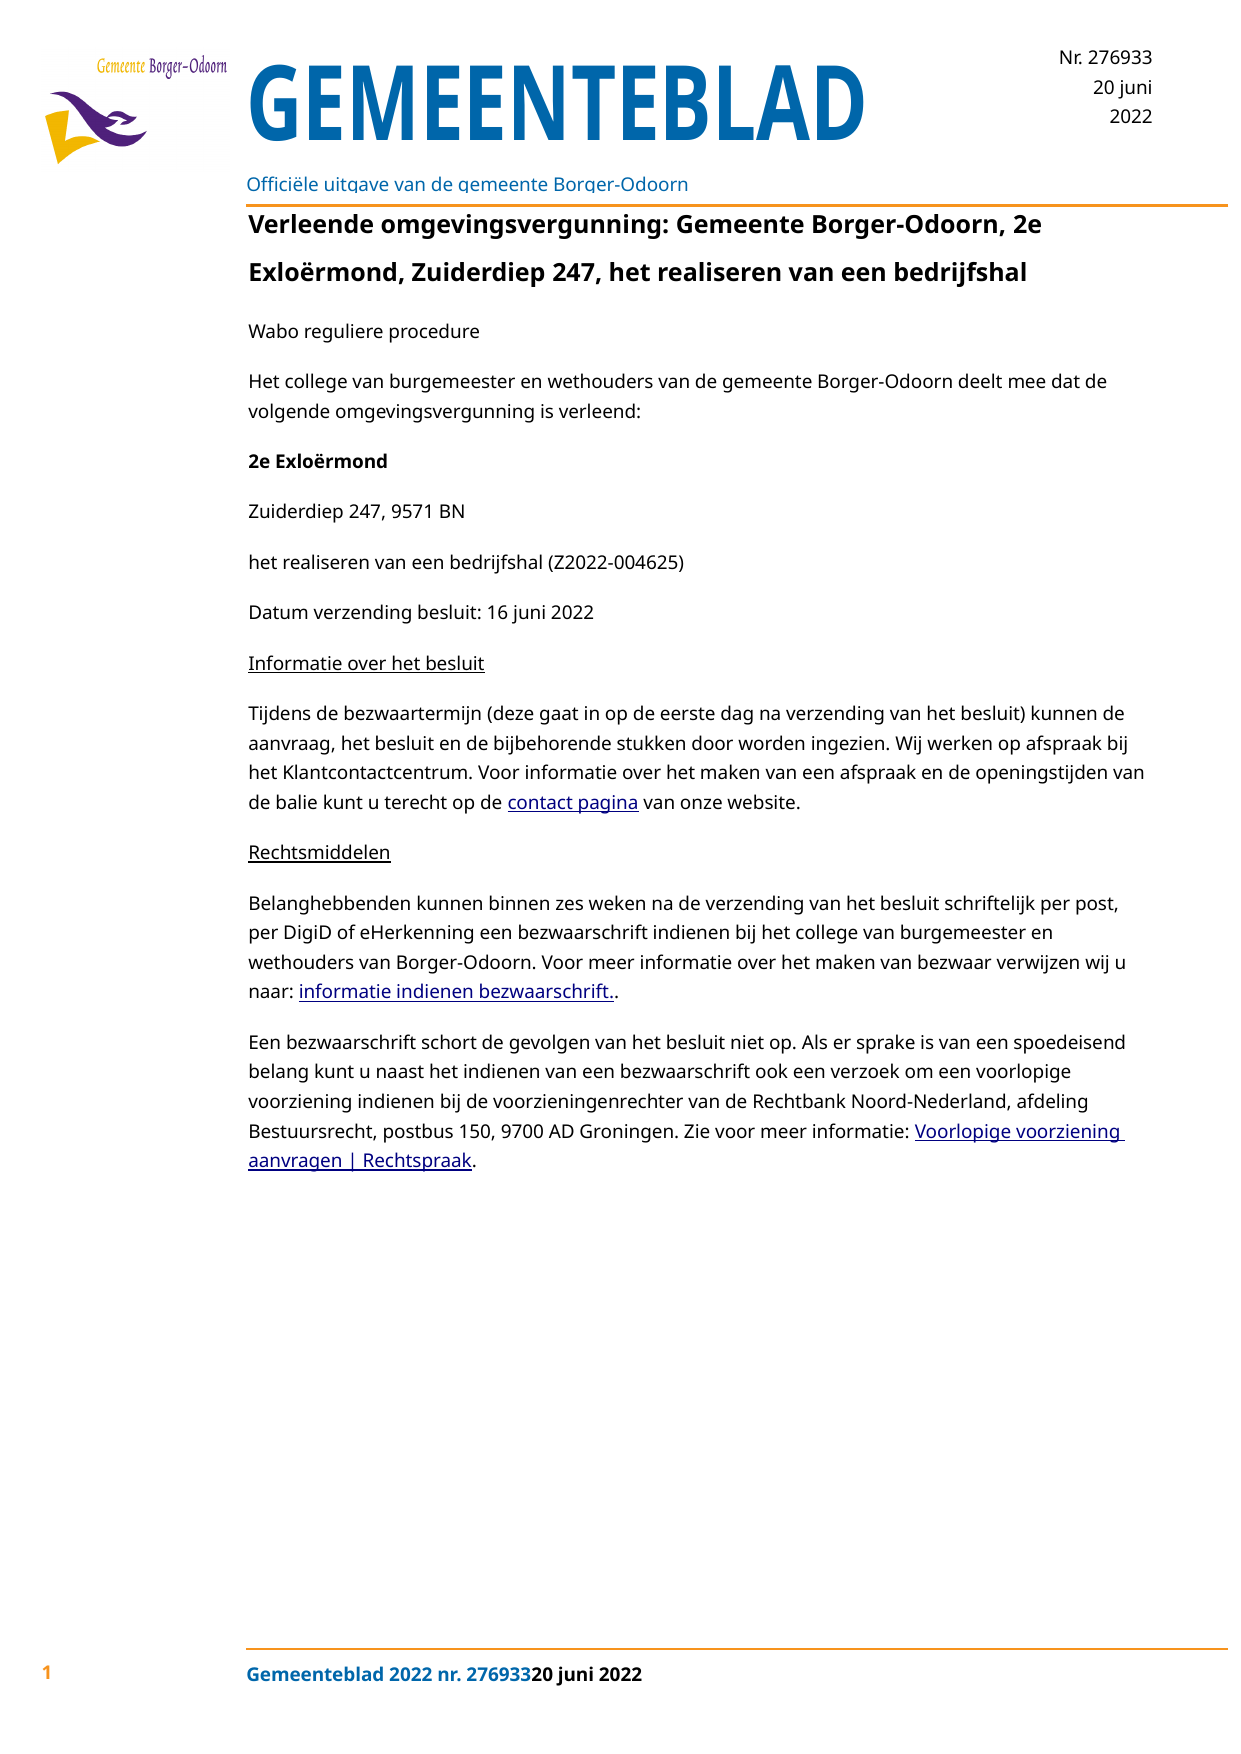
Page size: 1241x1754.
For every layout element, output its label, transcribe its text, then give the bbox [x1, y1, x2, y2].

text Datum verzending besluit: 16 juni 2022 [248, 599, 1152, 625]
text 2e Exloërmond [248, 448, 1152, 474]
text Wabo reguliere procedure [248, 318, 1152, 344]
text Informatie over het besluit [248, 650, 1152, 676]
picture [41, 47, 231, 172]
text Tijdens de bezwaartermijn (deze gaat in op de eerste dag na verzending van het besluit) kunnen de aanvraag, het besluit en de bijbehorende stukken door worden ingezien. Wij werken op afspraak bij het Klantcontactcentrum. Voor informatie over het maken van een afspraak en de openingstijden van de balie kunt u terecht op de contact pagina van onze website. [248, 700, 1152, 815]
text Verleende omgevingsvergunning: Gemeente Borger-Odoorn, 2e Exloërmond, Zuiderdiep 247, het realiseren van een bedrijfshal [248, 207, 1152, 288]
text Belanghebbenden kunnen binnen zes weken na de verzending van het besluit schriftelijk per post, per DigiD of eHerkenning een bezwaarschrift indienen bij het college van burgemeester en wethouders van Borger-Odoorn. Voor meer informatie over het maken van bezwaar verwijzen wij u naar: informatie indienen bezwaarschrift.. [248, 890, 1152, 1004]
text het realiseren van een bedrijfshal (Z2022-004625) [248, 549, 1152, 575]
text Rechtsmiddelen [248, 839, 1152, 865]
text Het college van burgemeester en wethouders van de gemeente Borger-Odoorn deelt mee dat de volgende omgevingsvergunning is verleend: [248, 368, 1152, 424]
text Zuiderdiep 247, 9571 BN [248, 499, 1152, 524]
text Een bezwaarschrift schort de gevolgen van het besluit niet op. Als er sprake is van een spoedeisend belang kunt u naast het indienen van een bezwaarschrift ook een verzoek om een voorlopige voorziening indienen bij de voorzieningenrechter van de Rechtbank Noord-Nederland, afdeling Bestuursrecht, postbus 150, 9700 AD Groningen. Zie voor meer informatie: Voorlopige voorziening aanvragen | Rechtspraak. [248, 1029, 1152, 1173]
